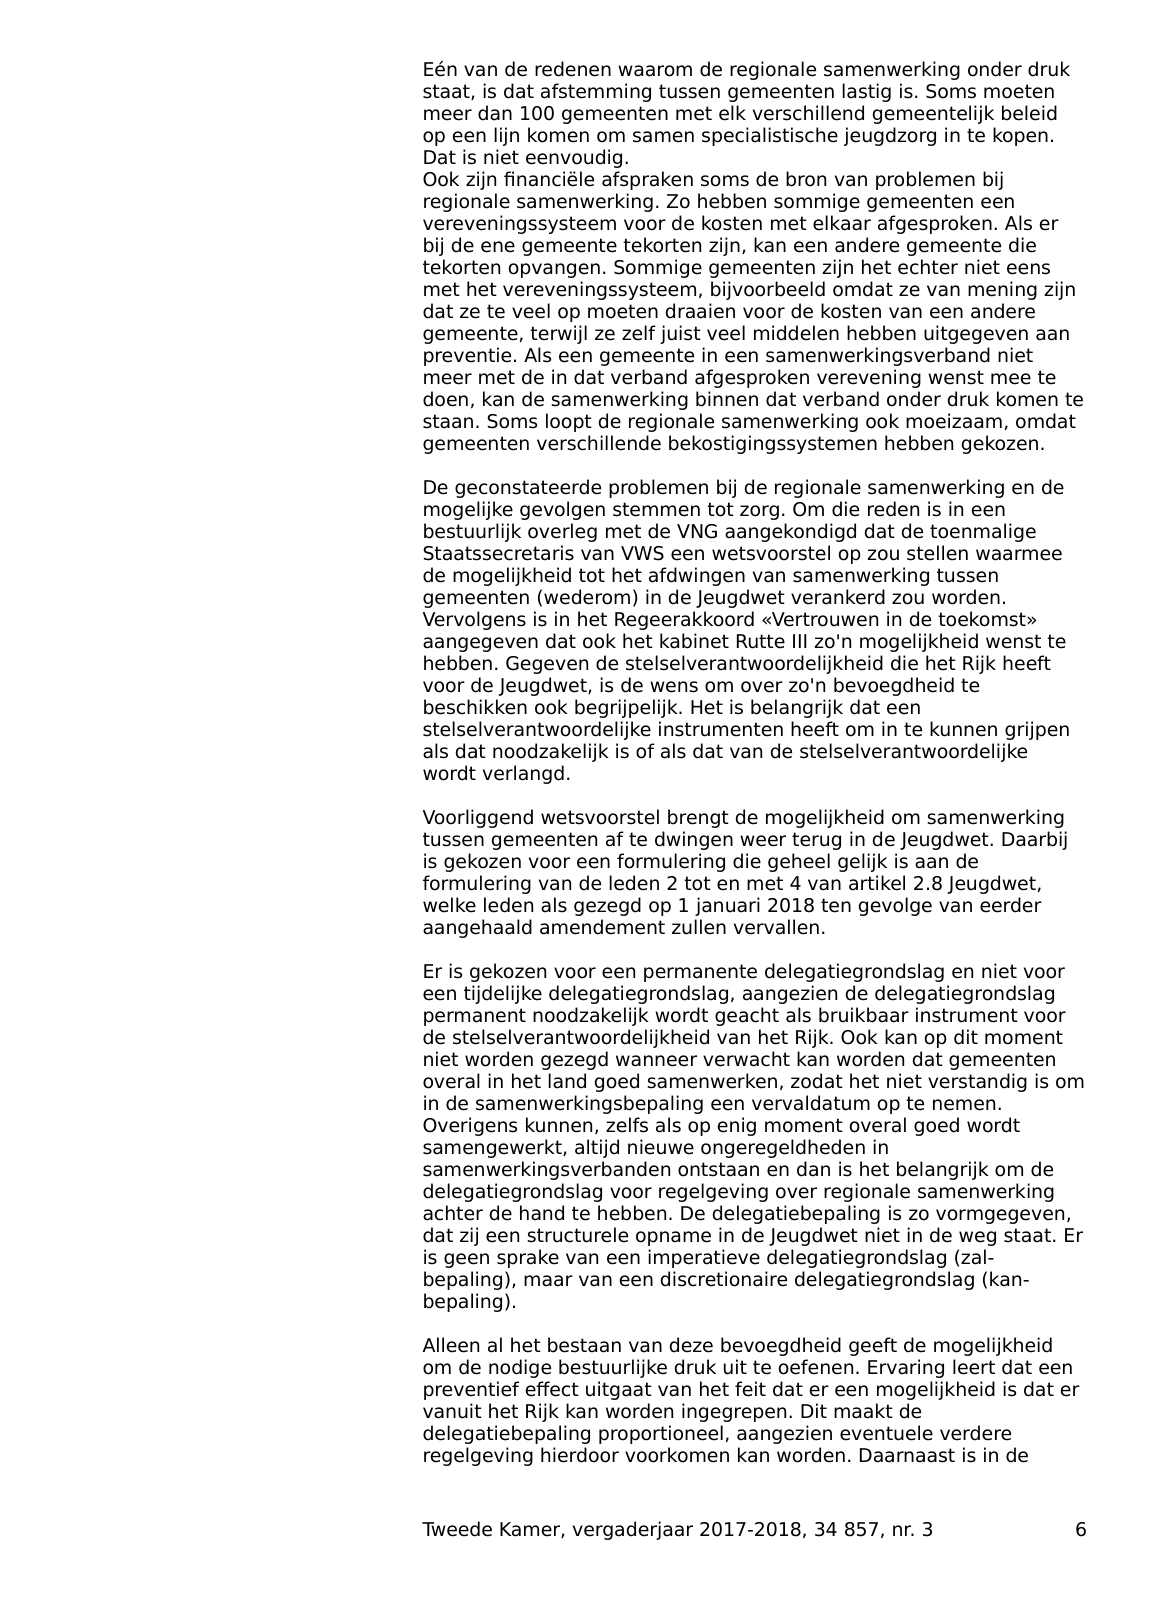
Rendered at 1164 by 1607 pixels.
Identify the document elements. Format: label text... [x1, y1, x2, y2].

text Voorliggend wetsvoorstel brengt de mogelijkheid om samenwerking tussen gemeenten af te dwingen weer terug in de Jeugdwet. Daarbij is gekozen voor een formulering die geheel gelijk is aan de formulering van de leden 2 tot en met 4 van artikel 2.8 Jeugdwet, welke leden als gezegd op 1 januari 2018 ten gevolge van eerder aangehaald amendement zullen vervallen. [422, 807, 1087, 939]
text Ook zijn financiële afspraken soms de bron van problemen bij regionale samenwerking. Zo hebben sommige gemeenten een vereveningssysteem voor de kosten met elkaar afgesproken. Als er bij de ene gemeente tekorten zijn, kan een andere gemeente die tekorten opvangen. Sommige gemeenten zijn het echter niet eens met het vereveningssysteem, bijvoorbeeld omdat ze van mening zijn dat ze te veel op moeten draaien voor de kosten van een andere gemeente, terwijl ze zelf juist veel middelen hebben uitgegeven aan preventie. Als een gemeente in een samenwerkingsverband niet meer met de in dat verband afgesproken verevening wenst mee te doen, kan de samenwerking binnen dat verband onder druk komen te staan. Soms loopt de regionale samenwerking ook moeizaam, omdat gemeenten verschillende bekostigingssystemen hebben gekozen. [422, 169, 1087, 455]
text Alleen al het bestaan van deze bevoegdheid geeft de mogelijkheid om de nodige bestuurlijke druk uit te oefenen. Ervaring leert dat een preventief effect uitgaat van het feit dat er een mogelijkheid is dat er vanuit het Rijk kan worden ingegrepen. Dit maakt de delegatiebepaling proportioneel, aangezien eventuele verdere regelgeving hierdoor voorkomen kan worden. Daarnaast is in de [422, 1335, 1087, 1467]
text Er is gekozen voor een permanente delegatiegrondslag en niet voor een tijdelijke delegatiegrondslag, aangezien de delegatiegrondslag permanent noodzakelijk wordt geacht als bruikbaar instrument voor de stelselverantwoordelijkheid van het Rijk. Ook kan op dit moment niet worden gezegd wanneer verwacht kan worden dat gemeenten overal in het land goed samenwerken, zodat het niet verstandig is om in de samenwerkingsbepaling een vervaldatum op te nemen. Overigens kunnen, zelfs als op enig moment overal goed wordt samengewerkt, altijd nieuwe ongeregeldheden in samenwerkingsverbanden ontstaan en dan is het belangrijk om de delegatiegrondslag voor regelgeving over regionale samenwerking achter de hand te hebben. De delegatiebepaling is zo vormgegeven, dat zij een structurele opname in de Jeugdwet niet in de weg staat. Er is geen sprake van een imperatieve delegatiegrondslag (zal-bepaling), maar van een discretionaire delegatiegrondslag (kan-bepaling). [422, 961, 1087, 1312]
text Eén van de redenen waarom de regionale samenwerking onder druk staat, is dat afstemming tussen gemeenten lastig is. Soms moeten meer dan 100 gemeenten met elk verschillend gemeentelijk beleid op een lijn komen om samen specialistische jeugdzorg in te kopen. Dat is niet eenvoudig. [422, 59, 1087, 169]
text De geconstateerde problemen bij de regionale samenwerking en de mogelijke gevolgen stemmen tot zorg. Om die reden is in een bestuurlijk overleg met de VNG aangekondigd dat de toenmalige Staatssecretaris van VWS een wetsvoorstel op zou stellen waarmee de mogelijkheid tot het afdwingen van samenwerking tussen gemeenten (wederom) in de Jeugdwet verankerd zou worden. Vervolgens is in het Regeerakkoord «Vertrouwen in de toekomst» aangegeven dat ook het kabinet Rutte III zo'n mogelijkheid wenst te hebben. Gegeven de stelselverantwoordelijkheid die het Rijk heeft voor de Jeugdwet, is de wens om over zo'n bevoegdheid te beschikken ook begrijpelijk. Het is belangrijk dat een stelselverantwoordelijke instrumenten heeft om in te kunnen grijpen als dat noodzakelijk is of als dat van de stelselverantwoordelijke wordt verlangd. [422, 477, 1087, 784]
